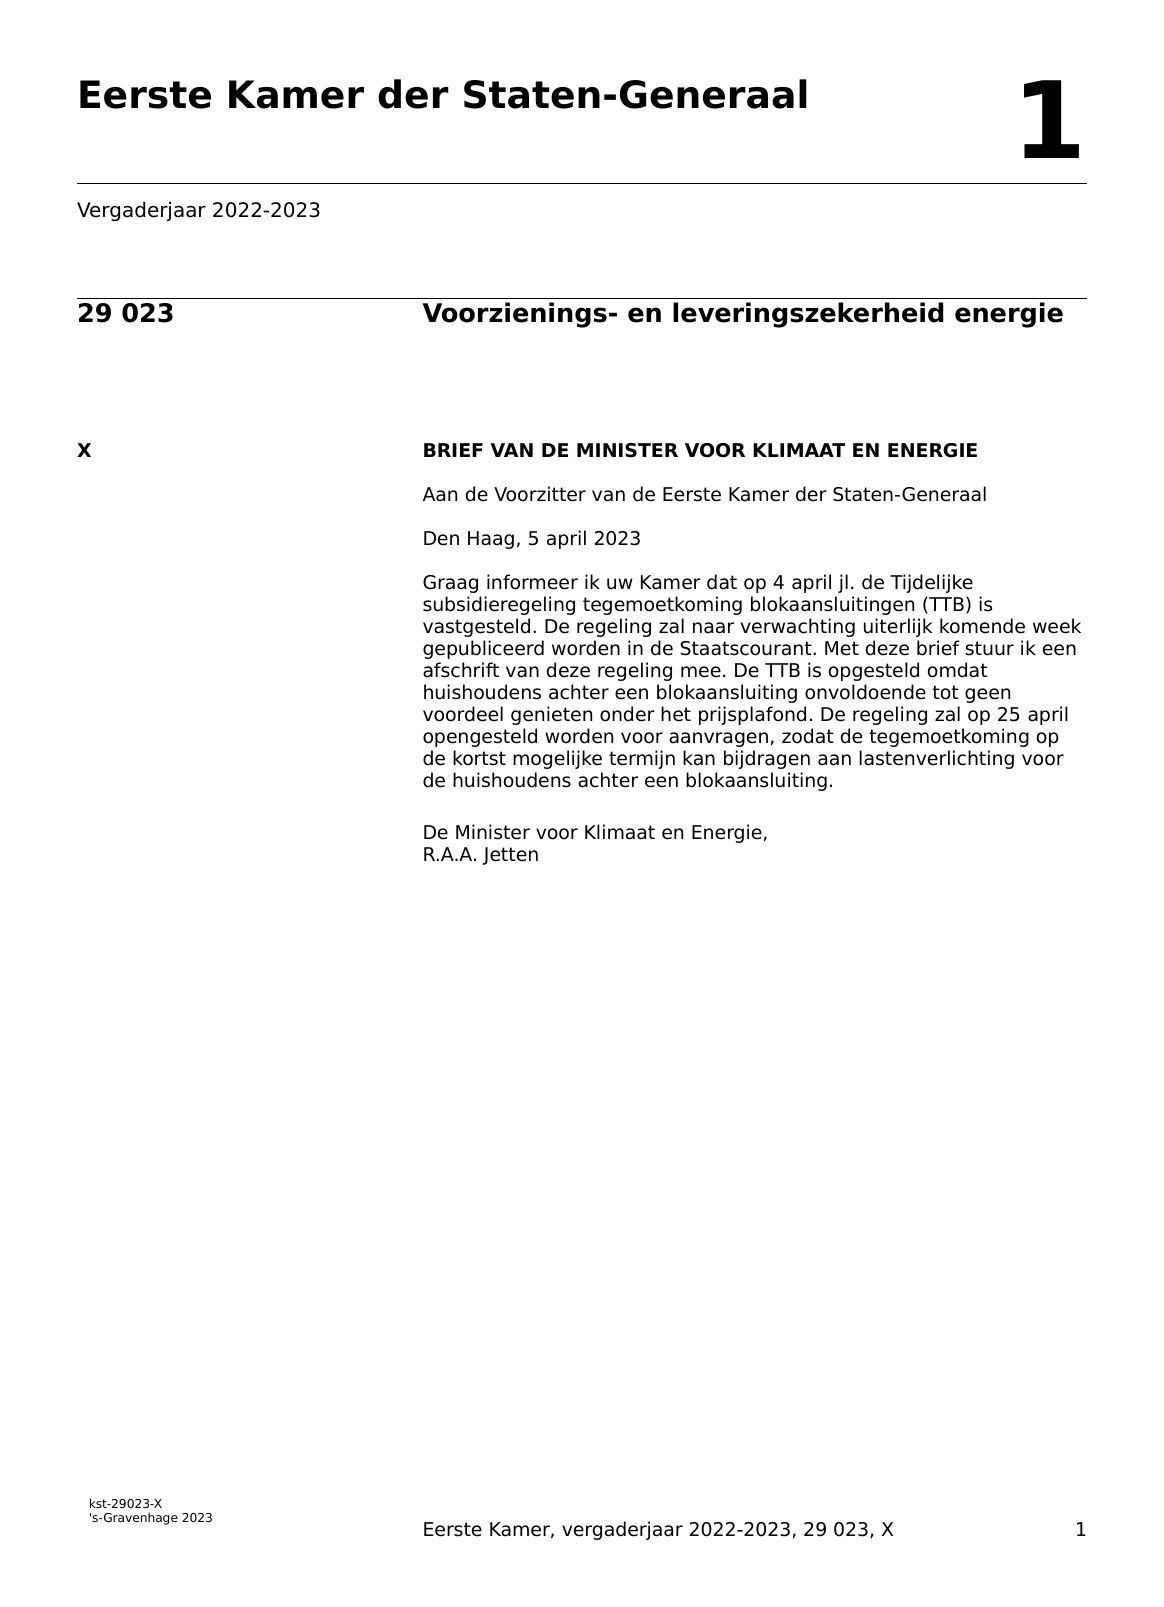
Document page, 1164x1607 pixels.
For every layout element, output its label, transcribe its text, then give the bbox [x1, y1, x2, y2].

text Den Haag, 5 april 2023 [422, 528, 1087, 550]
table_header Eerste Kamer der Staten-Generaal [77, 59, 886, 183]
table_cell Vergaderjaar 2022-2023 [77, 184, 1087, 298]
text De Minister voor Klimaat en Energie, R.A.A. Jetten [422, 822, 1087, 866]
subtitle 29 023 Voorzienings- en leveringszekerheid energie [77, 299, 1087, 329]
text Graag informeer ik uw Kamer dat op 4 april jl. de Tijdelijke subsidieregeling tegemoetkoming blokaansluitingen (TTB) is vastgesteld. De regeling zal naar verwachting uiterlijk komende week gepubliceerd worden in de Staatscourant. Met deze brief stuur ik een afschrift van deze regeling mee. De TTB is opgesteld omdat huishoudens achter een blokaansluiting onvoldoende tot geen voordeel genieten onder het prijsplafond. De regeling zal op 25 april opengesteld worden voor aanvragen, zodat de tegemoetkoming op de kortst mogelijke termijn kan bijdragen aan lastenverlichting voor de huishoudens achter een blokaansluiting. [422, 572, 1087, 792]
table_header 1 [886, 59, 1087, 183]
text kst-29023-X [88, 1497, 323, 1511]
text 's-Gravenhage 2023 [88, 1511, 323, 1525]
subtitle X BRIEF VAN DE MINISTER VOOR KLIMAAT EN ENERGIE [77, 440, 1087, 462]
text Aan de Voorzitter van de Eerste Kamer der Staten-Generaal [422, 484, 1087, 506]
